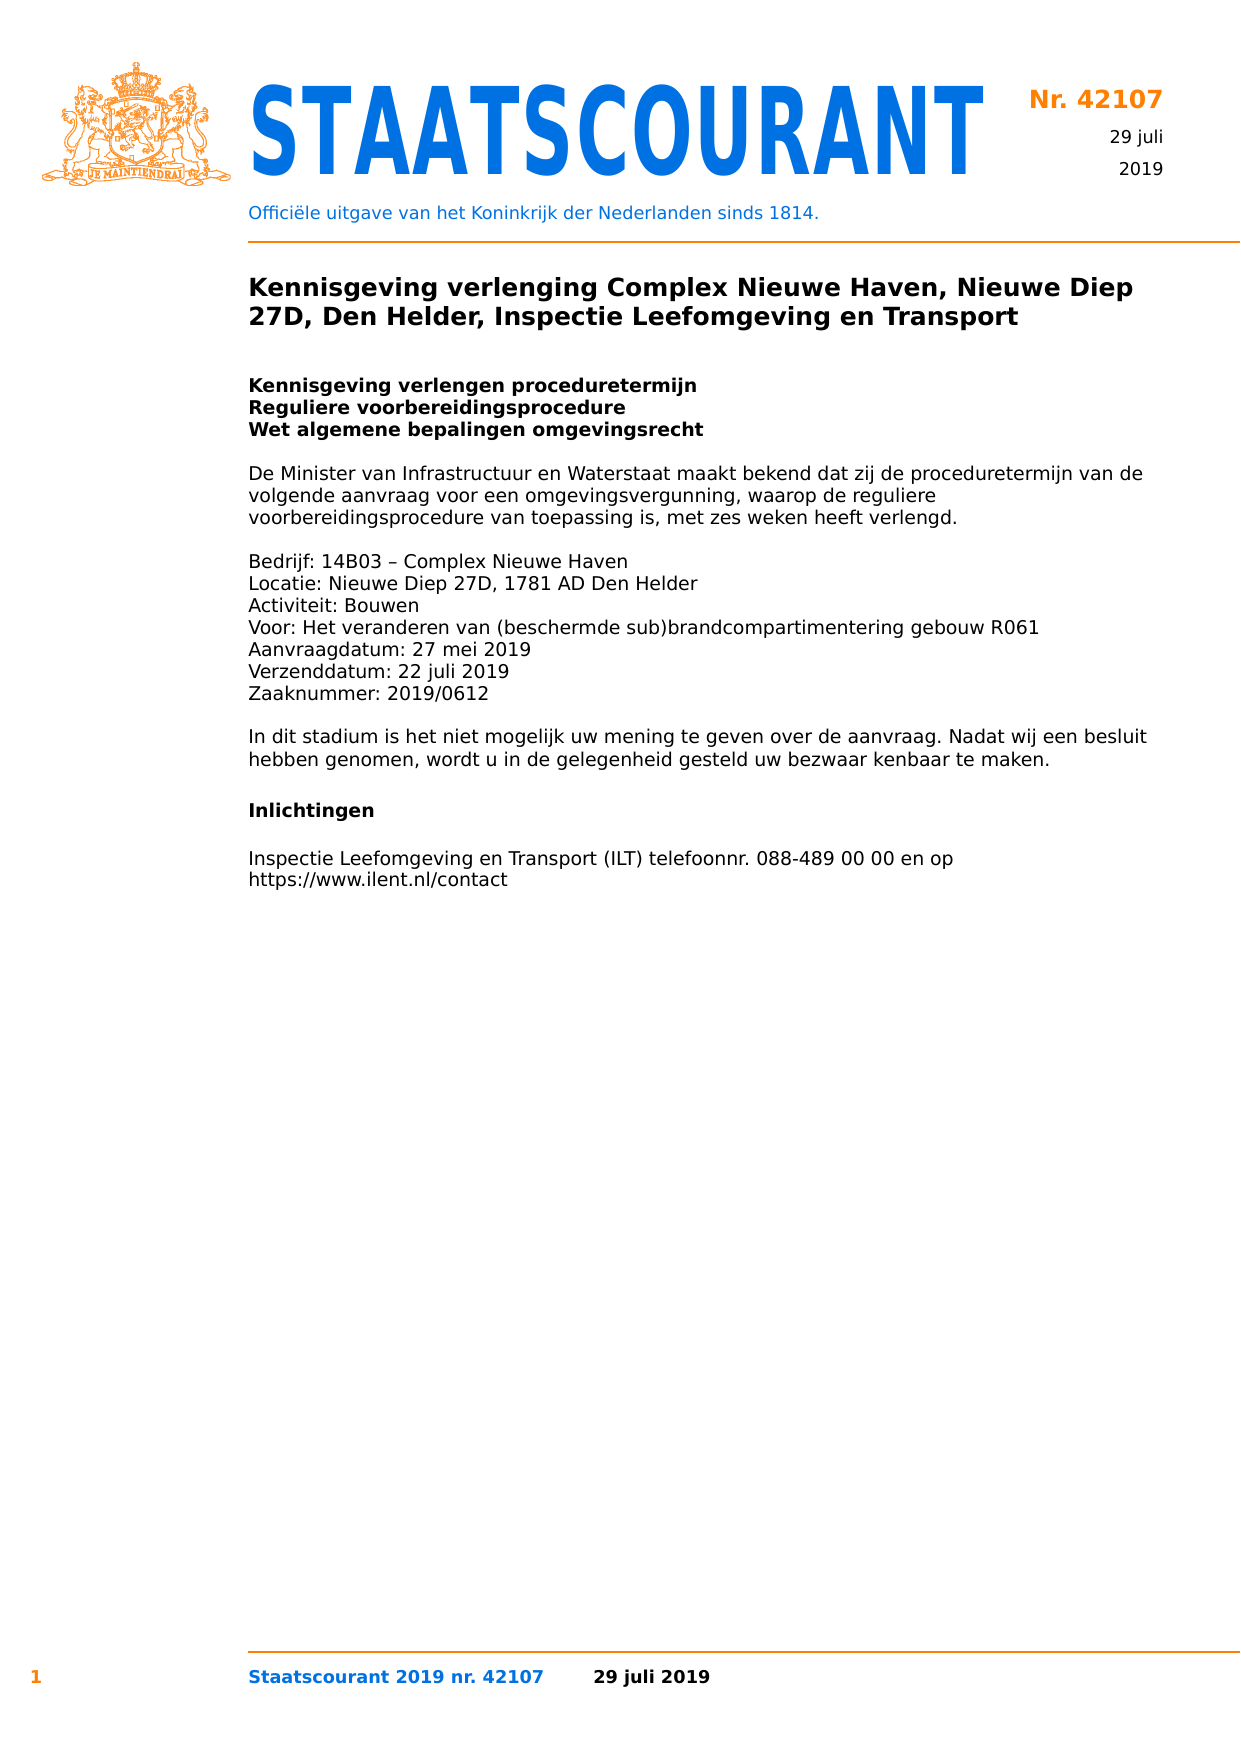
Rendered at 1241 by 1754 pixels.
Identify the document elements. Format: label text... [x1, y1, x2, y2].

text De Minister van Infrastructuur en Waterstaat maakt bekend dat zij de proceduretermijn van de volgende aanvraag voor een omgevingsvergunning, waarop de reguliere voorbereidingsprocedure van toepassing is, met zes weken heeft verlengd. [248, 463, 1163, 529]
table_cell Officiële uitgave van het Koninkrijk der Nederlanden sinds 1814. [248, 203, 1240, 241]
text Aanvraagdatum: 27 mei 2019 [248, 639, 1163, 661]
subtitle Inlichtingen [248, 800, 1163, 822]
text Verzenddatum: 22 juli 2019 [248, 661, 1163, 683]
picture [41, 62, 231, 186]
table_header STAATSCOURANT [248, 62, 998, 203]
text Wet algemene bepalingen omgevingsrecht [248, 419, 1163, 441]
text Reguliere voorbereidingsprocedure [248, 397, 1163, 419]
text Kennisgeving verlengen proceduretermijn [248, 375, 1163, 397]
subtitle Kennisgeving verlenging Complex Nieuwe Haven, Nieuwe Diep 27D, Den Helder, Inspectie Leefomgeving en Transport [248, 273, 1163, 331]
table_cell 2019 [998, 153, 1240, 203]
text Zaaknummer: 2019/0612 [248, 683, 1163, 704]
text Inspectie Leefomgeving en Transport (ILT) telefoonnr. 088-489 00 00 en op https://www.ilent.nl/contact [248, 847, 1163, 891]
text Bedrijf: 14B03 – Complex Nieuwe Haven [248, 551, 1163, 573]
text Activiteit: Bouwen [248, 595, 1163, 617]
text In dit stadium is het niet mogelijk uw mening te geven over de aanvraag. Nadat wij een besluit hebben genomen, wordt u in de gelegenheid gesteld uw bezwaar kenbaar te maken. [248, 726, 1163, 770]
table_header Nr. 42107 [998, 62, 1240, 121]
table_cell 29 juli [998, 121, 1240, 153]
text Voor: Het veranderen van (beschermde sub)brandcompartimentering gebouw R061 [248, 617, 1163, 639]
text Locatie: Nieuwe Diep 27D, 1781 AD Den Helder [248, 573, 1163, 595]
table_header [25, 62, 248, 241]
